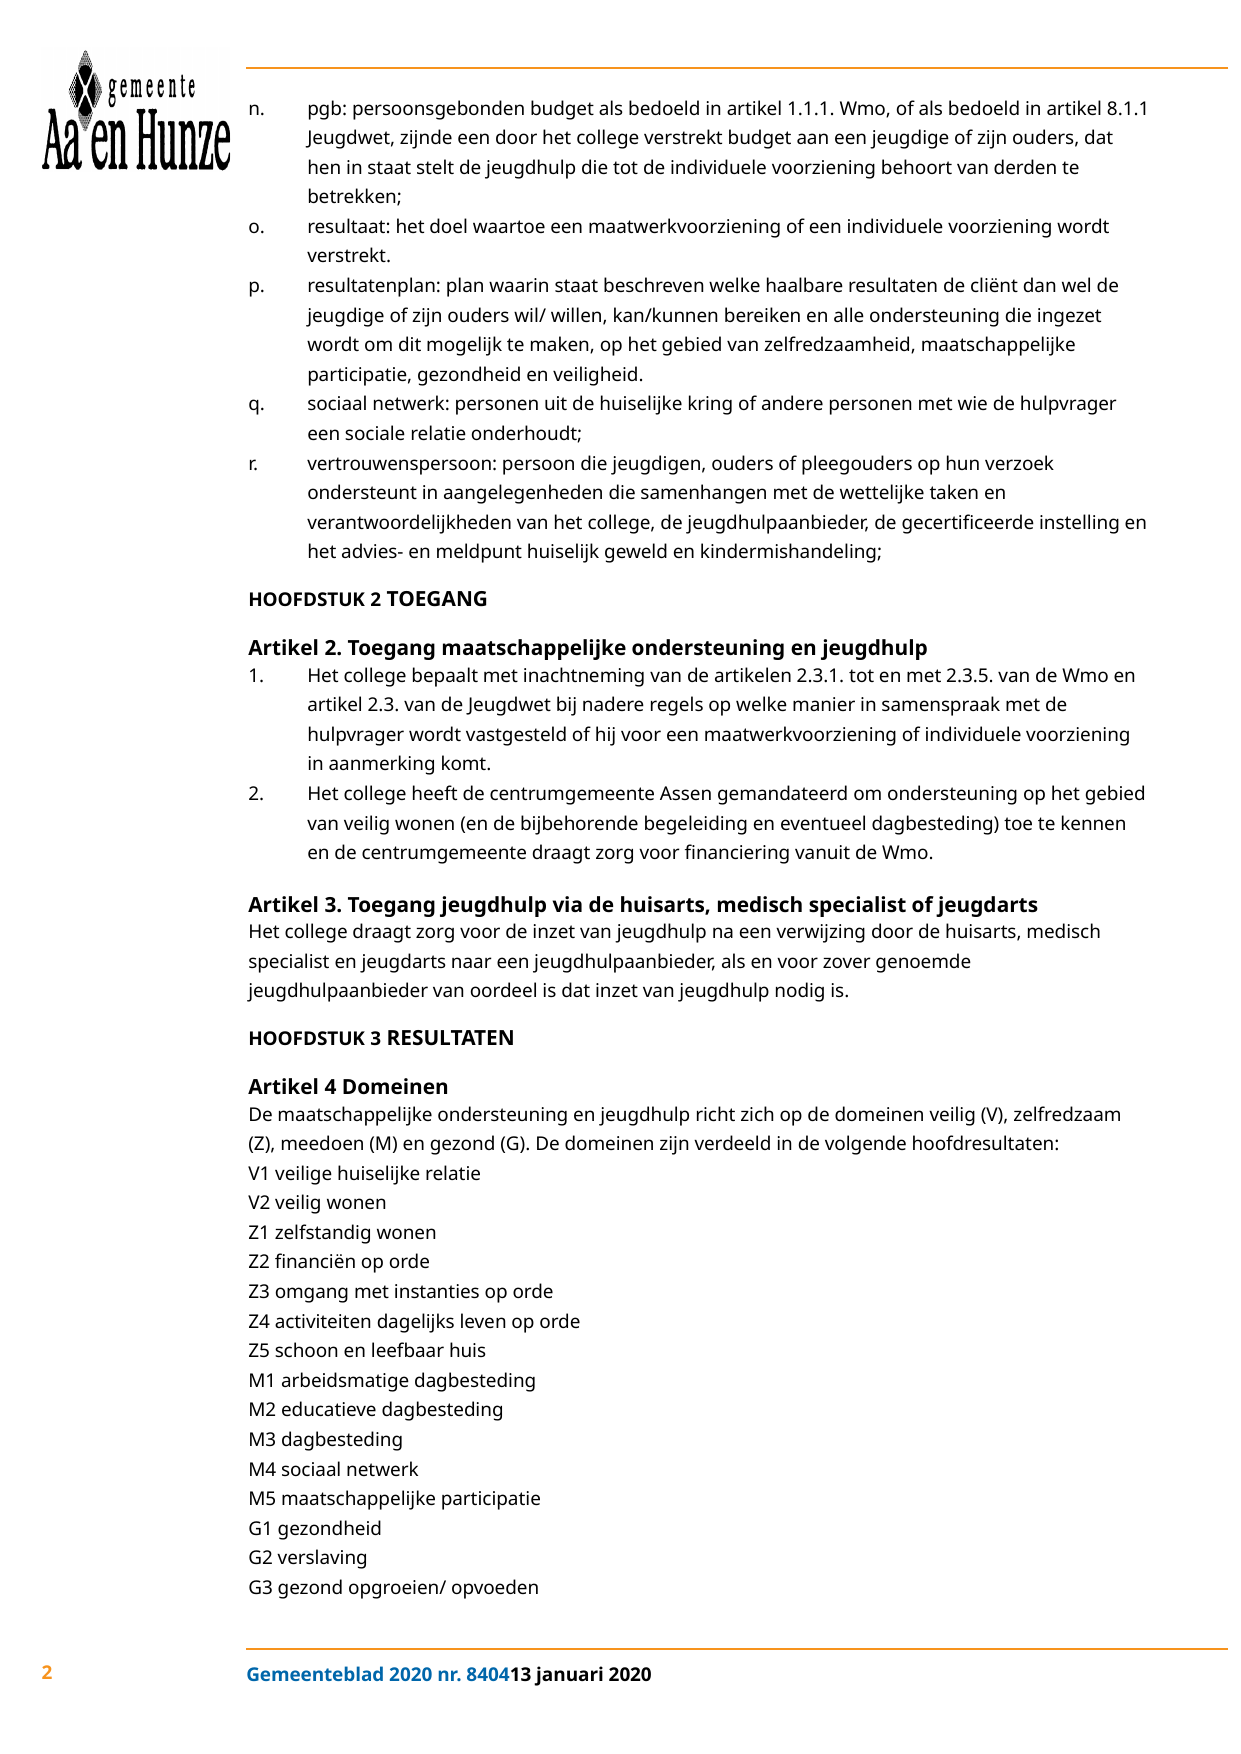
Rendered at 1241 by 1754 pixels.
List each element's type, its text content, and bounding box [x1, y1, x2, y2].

text Z2 financiën op orde [248, 1249, 1152, 1274]
list sociaal netwerk: personen uit de huiselijke kring of andere personen met wie de hulpvrager een sociale relatie onderhoudt; [248, 391, 1152, 446]
list Het college bepaalt met inachtneming van de artikelen 2.3.1. tot en met 2.3.5. van de Wmo en artikel 2.3. van de Jeugdwet bij nadere regels op welke manier in samenspraak met de hulpvrager wordt vastgesteld of hij voor een maatwerkvoorziening of individuele voorziening in aanmerking komt. [248, 662, 1152, 776]
text Z3 omgang met instanties op orde [248, 1278, 1152, 1304]
list vertrouwenspersoon: persoon die jeugdigen, ouders of pleegouders op hun verzoek ondersteunt in aangelegenheden die samenhangen met de wettelijke taken en verantwoordelijkheden van het college, de jeugdhulpaanbieder, de gecertificeerde instelling en het advies- en meldpunt huiselijk geweld en kindermishandeling; [248, 450, 1152, 564]
picture [41, 47, 231, 172]
text De maatschappelijke ondersteuning en jeugdhulp richt zich op de domeinen veilig (V), zelfredzaam (Z), meedoen (M) en gezond (G). De domeinen zijn verdeeld in de volgende hoofdresultaten: [248, 1101, 1152, 1156]
text G2 verslaving [248, 1544, 1152, 1570]
list resultatenplan: plan waarin staat beschreven welke haalbare resultaten de cliënt dan wel de jeugdige of zijn ouders wil/ willen, kan/kunnen bereiken en alle ondersteuning die ingezet wordt om dit mogelijk te maken, op het gebied van zelfredzaamheid, maatschappelijke participatie, gezondheid en veiligheid. [248, 272, 1152, 387]
text M1 arbeidsmatige dagbesteding [248, 1367, 1152, 1393]
text M3 dagbesteding [248, 1426, 1152, 1452]
text Z5 schoon en leefbaar huis [248, 1337, 1152, 1363]
text V1 veilige huiselijke relatie [248, 1160, 1152, 1186]
list resultaat: het doel waartoe een maatwerkvoorziening of een individuele voorziening wordt verstrekt. [248, 213, 1152, 268]
list Het college heeft de centrumgemeente Assen gemandateerd om ondersteuning op het gebied van veilig wonen (en de bijbehorende begeleiding en eventueel dagbesteding) toe te kennen en de centrumgemeente draagt zorg voor financiering vanuit de Wmo. [248, 780, 1152, 865]
text G1 gezondheid [248, 1515, 1152, 1541]
text G3 gezond opgroeien/ opvoeden [248, 1574, 1152, 1600]
text M4 sociaal netwerk [248, 1456, 1152, 1481]
text HOOFDSTUK 2 TOEGANG [248, 584, 1152, 613]
text Het college draagt zorg voor de inzet van jeugdhulp na een verwijzing door de huisarts, medisch specialist en jeugdarts naar een jeugdhulpaanbieder, als en voor zover genoemde jeugdhulpaanbieder van oordeel is dat inzet van jeugdhulp nodig is. [248, 918, 1152, 1003]
text M2 educatieve dagbesteding [248, 1397, 1152, 1422]
text Z1 zelfstandig wonen [248, 1219, 1152, 1245]
text Artikel 3. Toegang jeugdhulp via de huisarts, medisch specialist of jeugdarts [248, 890, 1152, 918]
list pgb: persoonsgebonden budget als bedoeld in artikel 1.1.1. Wmo, of als bedoeld in artikel 8.1.1 Jeugdwet, zijnde een door het college verstrekt budget aan een jeugdige of zijn ouders, dat hen in staat stelt de jeugdhulp die tot de individuele voorziening behoort van derden te betrekken; [248, 95, 1152, 209]
text V2 veilig wonen [248, 1189, 1152, 1215]
text Artikel 4 Domeinen [248, 1072, 1152, 1101]
text Z4 activiteiten dagelijks leven op orde [248, 1308, 1152, 1333]
text HOOFDSTUK 3 RESULTATEN [248, 1023, 1152, 1051]
text Artikel 2. Toegang maatschappelijke ondersteuning en jeugdhulp [248, 633, 1152, 662]
text M5 maatschappelijke participatie [248, 1485, 1152, 1511]
